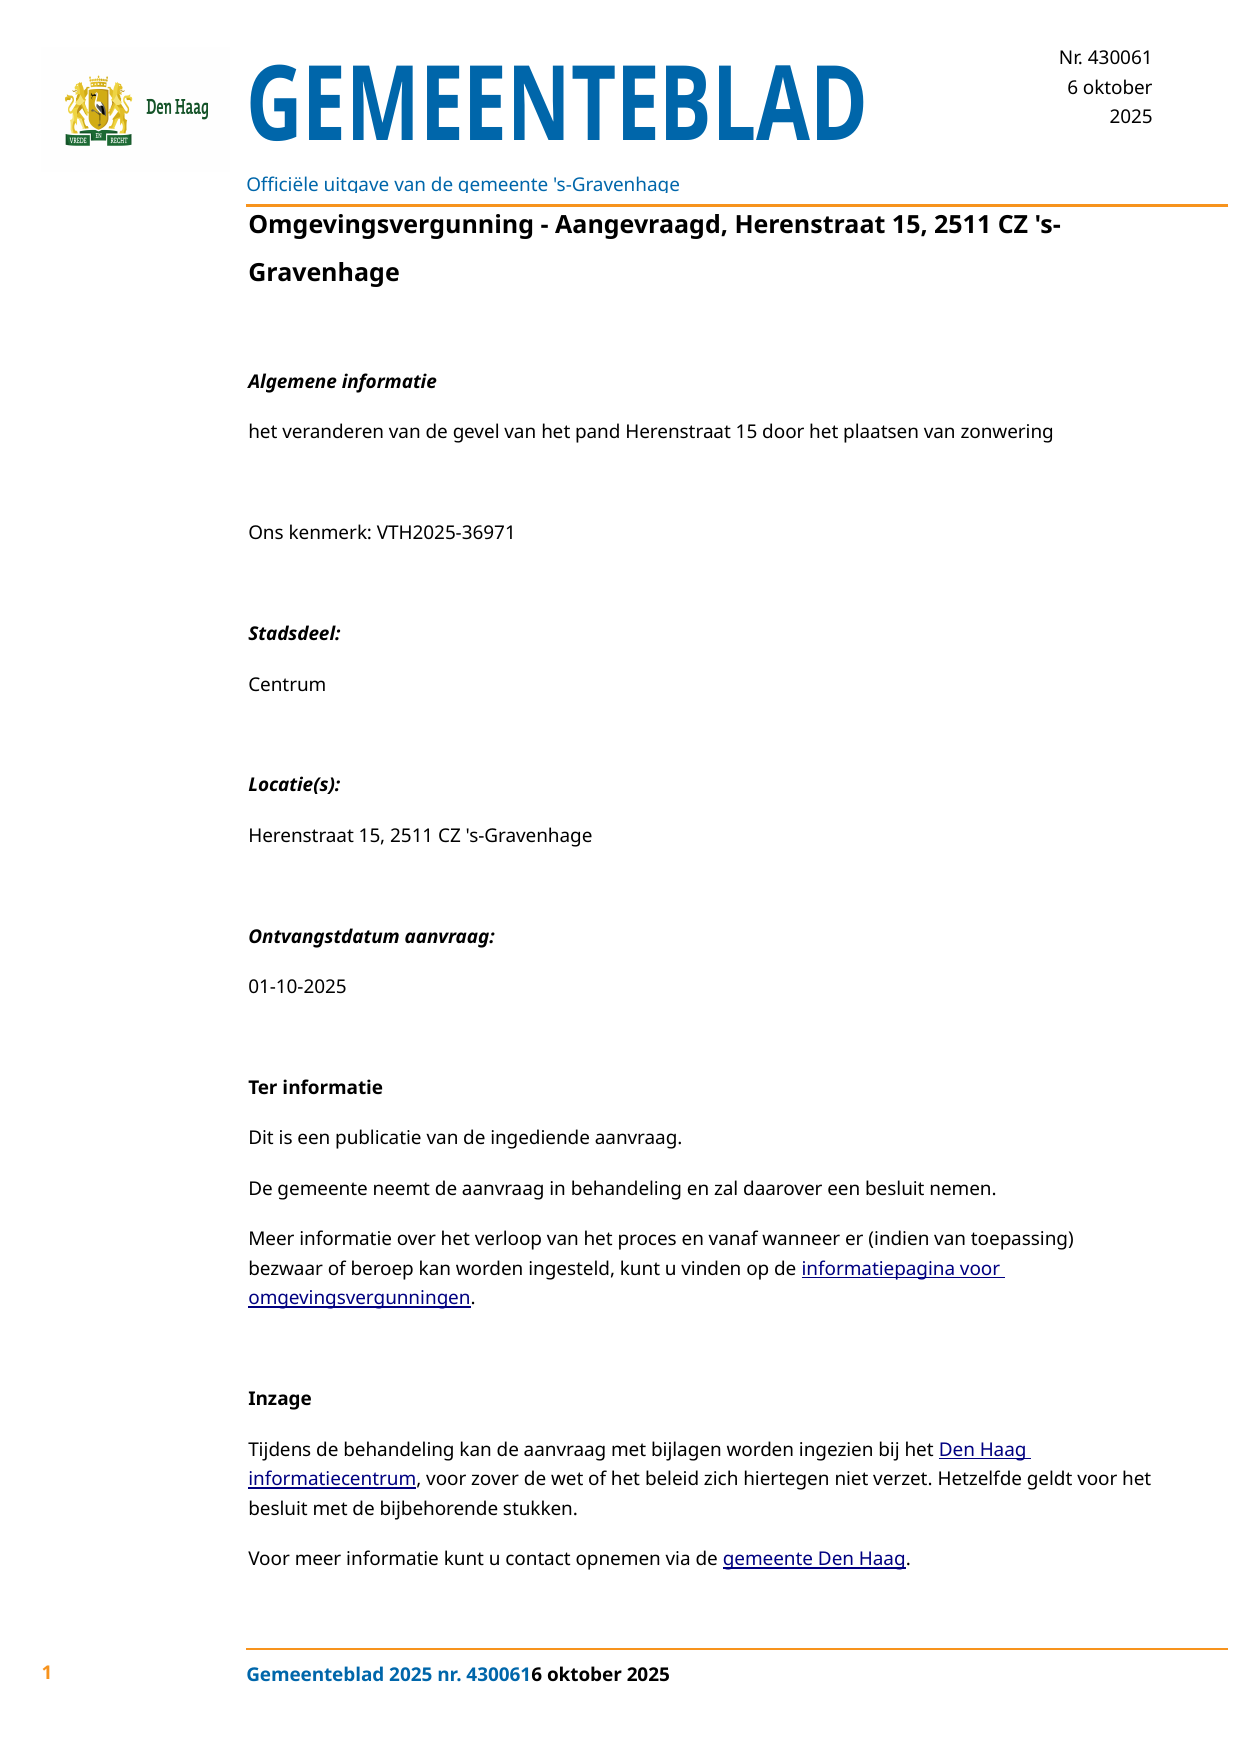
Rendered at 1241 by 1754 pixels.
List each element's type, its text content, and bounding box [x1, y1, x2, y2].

text Voor meer informatie kunt u contact opnemen via de gemeente Den Haag. [248, 1545, 1152, 1571]
text 01-10-2025 [248, 973, 1152, 999]
picture [41, 47, 231, 172]
text Centrum [248, 671, 1152, 697]
text Herenstraat 15, 2511 CZ 's-Gravenhage [248, 822, 1152, 848]
text Meer informatie over het verloop van het proces en vanaf wanneer er (indien van toepassing) bezwaar of beroep kan worden ingesteld, kunt u vinden op de informatiepagina voor omgevingsvergunningen. [248, 1225, 1152, 1310]
text het veranderen van de gevel van het pand Herenstraat 15 door het plaatsen van zonwering [248, 419, 1152, 444]
text Ter informatie [248, 1074, 1152, 1100]
text Tijdens de behandeling kan de aanvraag met bijlagen worden ingezien bij het Den Haag informatiecentrum, voor zover de wet of het beleid zich hiertegen niet verzet. Hetzelfde geldt voor het besluit met de bijbehorende stukken. [248, 1436, 1152, 1521]
text Algemene informatie [248, 368, 1152, 394]
text Stadsdeel: [248, 620, 1152, 646]
text Omgevingsvergunning - Aangevraagd, Herenstraat 15, 2511 CZ 's-Gravenhage [248, 207, 1152, 288]
text Inzage [248, 1385, 1152, 1411]
text Ontvangstdatum aanvraag: [248, 923, 1152, 949]
text Dit is een publicatie van de ingediende aanvraag. [248, 1124, 1152, 1150]
text Ons kenmerk: VTH2025-36971 [248, 519, 1152, 545]
text De gemeente neemt de aanvraag in behandeling en zal daarover een besluit nemen. [248, 1175, 1152, 1201]
text Locatie(s): [248, 772, 1152, 797]
